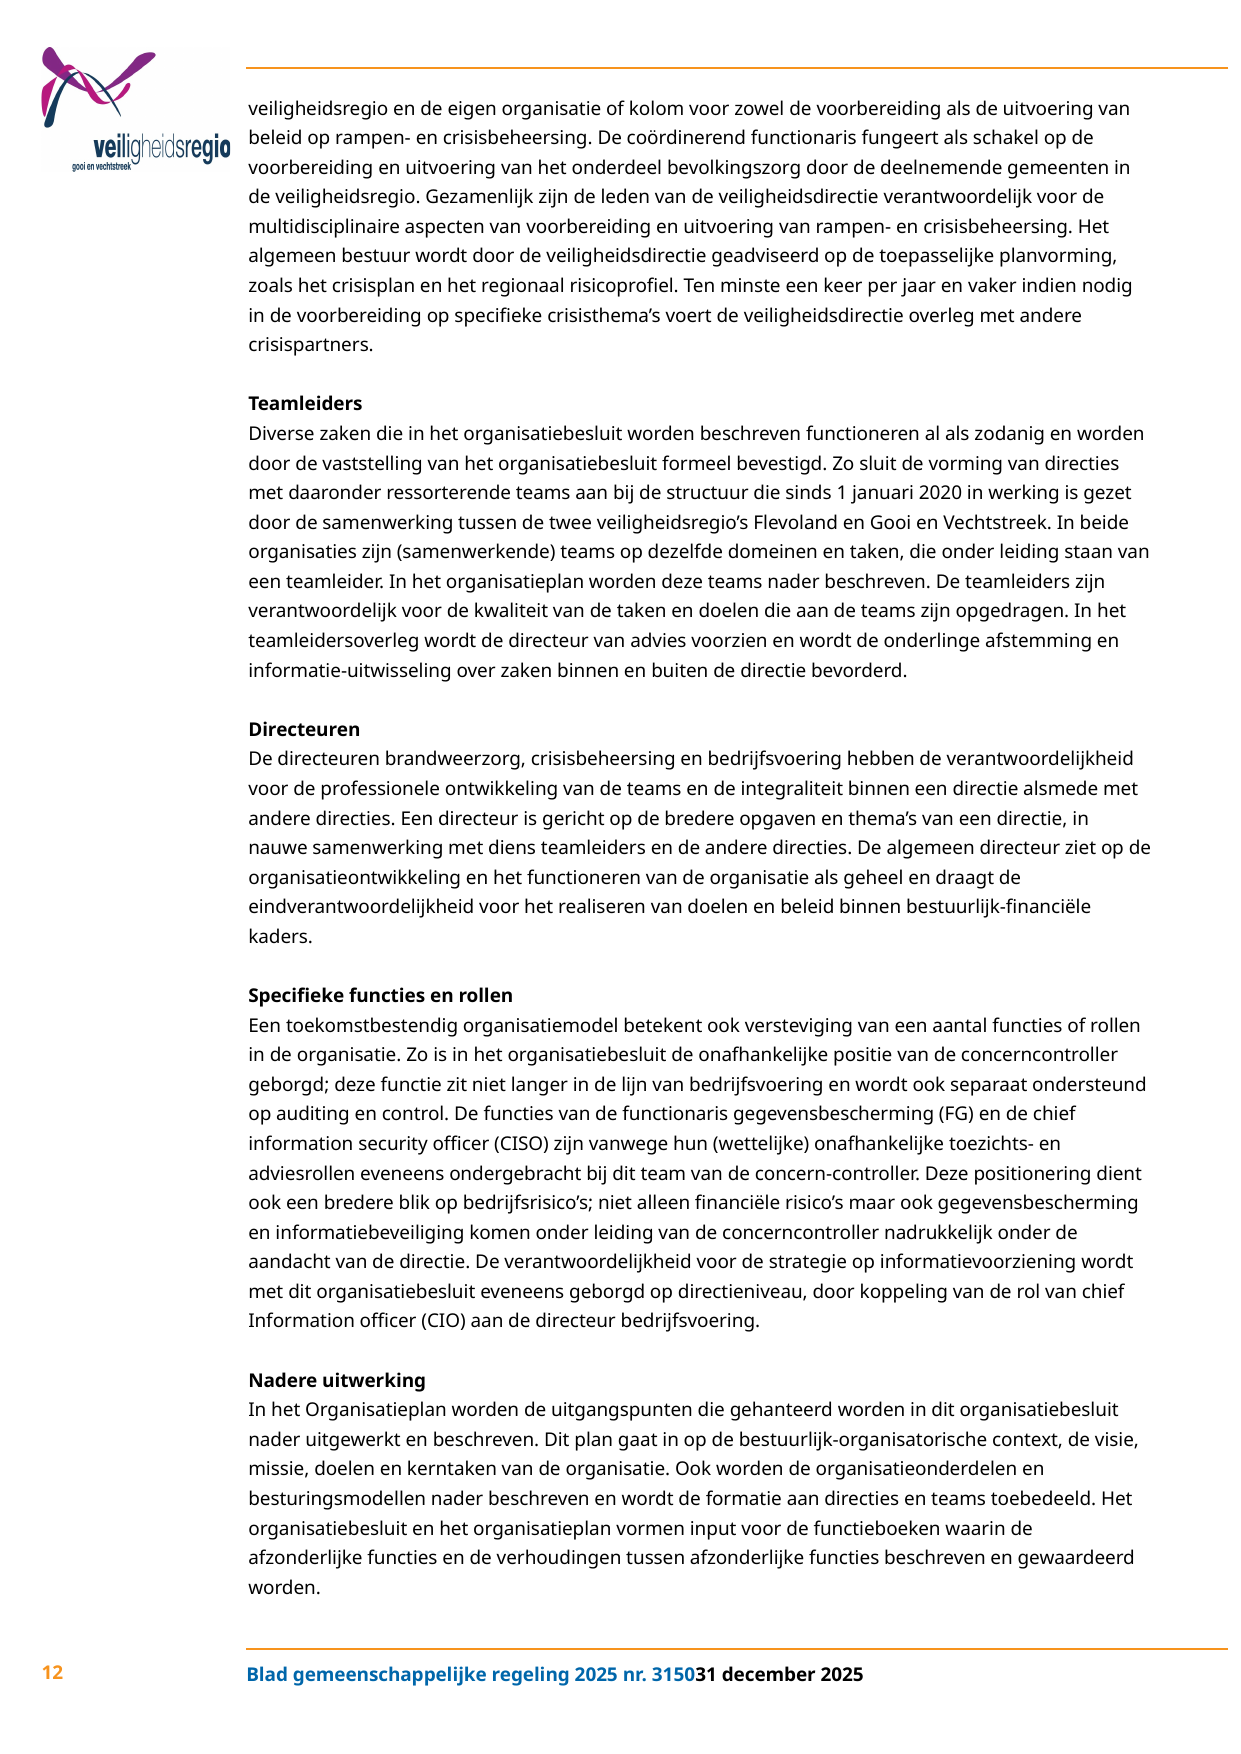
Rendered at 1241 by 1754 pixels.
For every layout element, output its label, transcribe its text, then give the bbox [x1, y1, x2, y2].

text Specifieke functies en rollen [248, 982, 1152, 1008]
picture [41, 47, 231, 172]
text Nadere uitwerking [248, 1367, 1152, 1393]
text De directeuren brandweerzorg, crisisbeheersing en bedrijfsvoering hebben de verantwoordelijkheid voor de professionele ontwikkeling van de teams en de integraliteit binnen een directie alsmede met andere directies. Een directeur is gericht op de bredere opgaven en thema’s van een directie, in nauwe samenwerking met diens teamleiders en de andere directies. De algemeen directeur ziet op de organisatieontwikkeling en het functioneren van de organisatie als geheel en draagt de eindverantwoordelijkheid voor het realiseren van doelen en beleid binnen bestuurlijk-financiële kaders. [248, 746, 1152, 949]
text In het Organisatieplan worden de uitgangspunten die gehanteerd worden in dit organisatiebesluit nader uitgewerkt en beschreven. Dit plan gaat in op de bestuurlijk-organisatorische context, de visie, missie, doelen en kerntaken van de organisatie. Ook worden de organisatieonderdelen en besturingsmodellen nader beschreven en wordt de formatie aan directies en teams toebedeeld. Het organisatiebesluit en het organisatieplan vormen input voor de functieboeken waarin de afzonderlijke functies en de verhoudingen tussen afzonderlijke functies beschreven en gewaardeerd worden. [248, 1396, 1152, 1600]
text Een toekomstbestendig organisatiemodel betekent ook versteviging van een aantal functies of rollen in de organisatie. Zo is in het organisatiebesluit de onafhankelijke positie van de concerncontroller geborgd; deze functie zit niet langer in de lijn van bedrijfsvoering en wordt ook separaat ondersteund op auditing en control. De functies van de functionaris gegevensbescherming (FG) en de chief information security officer (CISO) zijn vanwege hun (wettelijke) onafhankelijke toezichts- en adviesrollen eveneens ondergebracht bij dit team van de concern-controller. Deze positionering dient ook een bredere blik op bedrijfsrisico’s; niet alleen financiële risico’s maar ook gegevensbescherming en informatiebeveiliging komen onder leiding van de concerncontroller nadrukkelijk onder de aandacht van de directie. De verantwoordelijkheid voor de strategie op informatievoorziening wordt met dit organisatiebesluit eveneens geborgd op directieniveau, door koppeling van de rol van chief Information officer (CIO) aan de directeur bedrijfsvoering. [248, 1012, 1152, 1333]
text Teamleiders [248, 391, 1152, 416]
text Diverse zaken die in het organisatiebesluit worden beschreven functioneren al als zodanig en worden door de vaststelling van het organisatiebesluit formeel bevestigd. Zo sluit de vorming van directies met daaronder ressorterende teams aan bij de structuur die sinds 1 januari 2020 in werking is gezet door de samenwerking tussen de twee veiligheidsregio’s Flevoland en Gooi en Vechtstreek. In beide organisaties zijn (samenwerkende) teams op dezelfde domeinen en taken, die onder leiding staan van een teamleider. In het organisatieplan worden deze teams nader beschreven. De teamleiders zijn verantwoordelijk voor de kwaliteit van de taken en doelen die aan de teams zijn opgedragen. In het teamleidersoverleg wordt de directeur van advies voorzien en wordt de onderlinge afstemming en informatie-uitwisseling over zaken binnen en buiten de directie bevorderd. [248, 420, 1152, 683]
text veiligheidsregio en de eigen organisatie of kolom voor zowel de voorbereiding als de uitvoering van beleid op rampen- en crisisbeheersing. De coördinerend functionaris fungeert als schakel op de voorbereiding en uitvoering van het onderdeel bevolkingszorg door de deelnemende gemeenten in de veiligheidsregio. Gezamenlijk zijn de leden van de veiligheidsdirectie verantwoordelijk voor de multidisciplinaire aspecten van voorbereiding en uitvoering van rampen- en crisisbeheersing. Het algemeen bestuur wordt door de veiligheidsdirectie geadviseerd op de toepasselijke planvorming, zoals het crisisplan en het regionaal risicoprofiel. Ten minste een keer per jaar en vaker indien nodig in de voorbereiding op specifieke crisisthema’s voert de veiligheidsdirectie overleg met andere crisispartners. [248, 95, 1152, 357]
text Directeuren [248, 716, 1152, 742]
